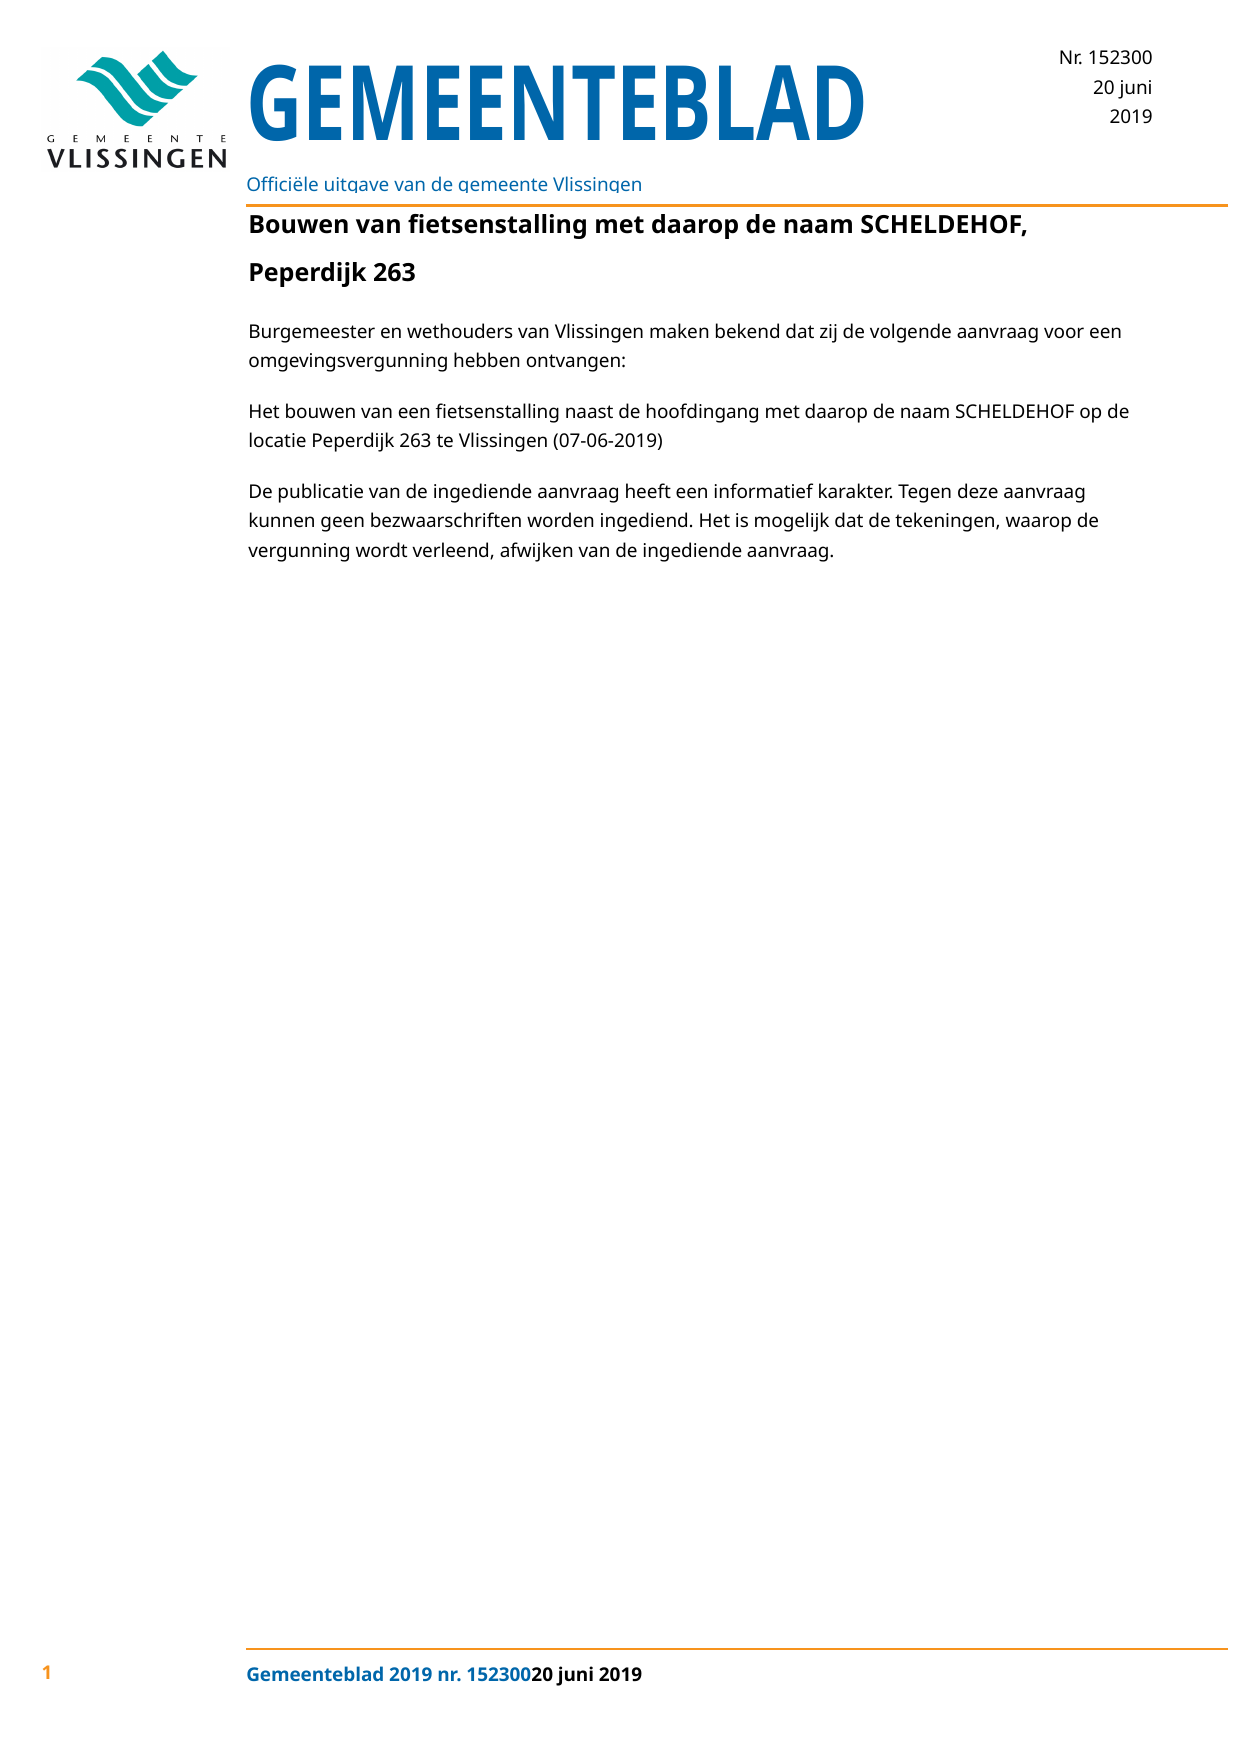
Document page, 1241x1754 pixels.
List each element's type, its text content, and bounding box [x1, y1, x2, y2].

text De publicatie van de ingediende aanvraag heeft een informatief karakter. Tegen deze aanvraag kunnen geen bezwaarschriften worden ingediend. Het is mogelijk dat de tekeningen, waarop de vergunning wordt verleend, afwijken van de ingediende aanvraag. [248, 478, 1152, 563]
text Bouwen van fietsenstalling met daarop de naam SCHELDEHOF, Peperdijk 263 [248, 207, 1152, 288]
picture [41, 47, 231, 172]
text Burgemeester en wethouders van Vlissingen maken bekend dat zij de volgende aanvraag voor een omgevingsvergunning hebben ontvangen: [248, 318, 1152, 373]
text Het bouwen van een fietsenstalling naast de hoofdingang met daarop de naam SCHELDEHOF op de locatie Peperdijk 263 te Vlissingen (07-06-2019) [248, 398, 1152, 453]
